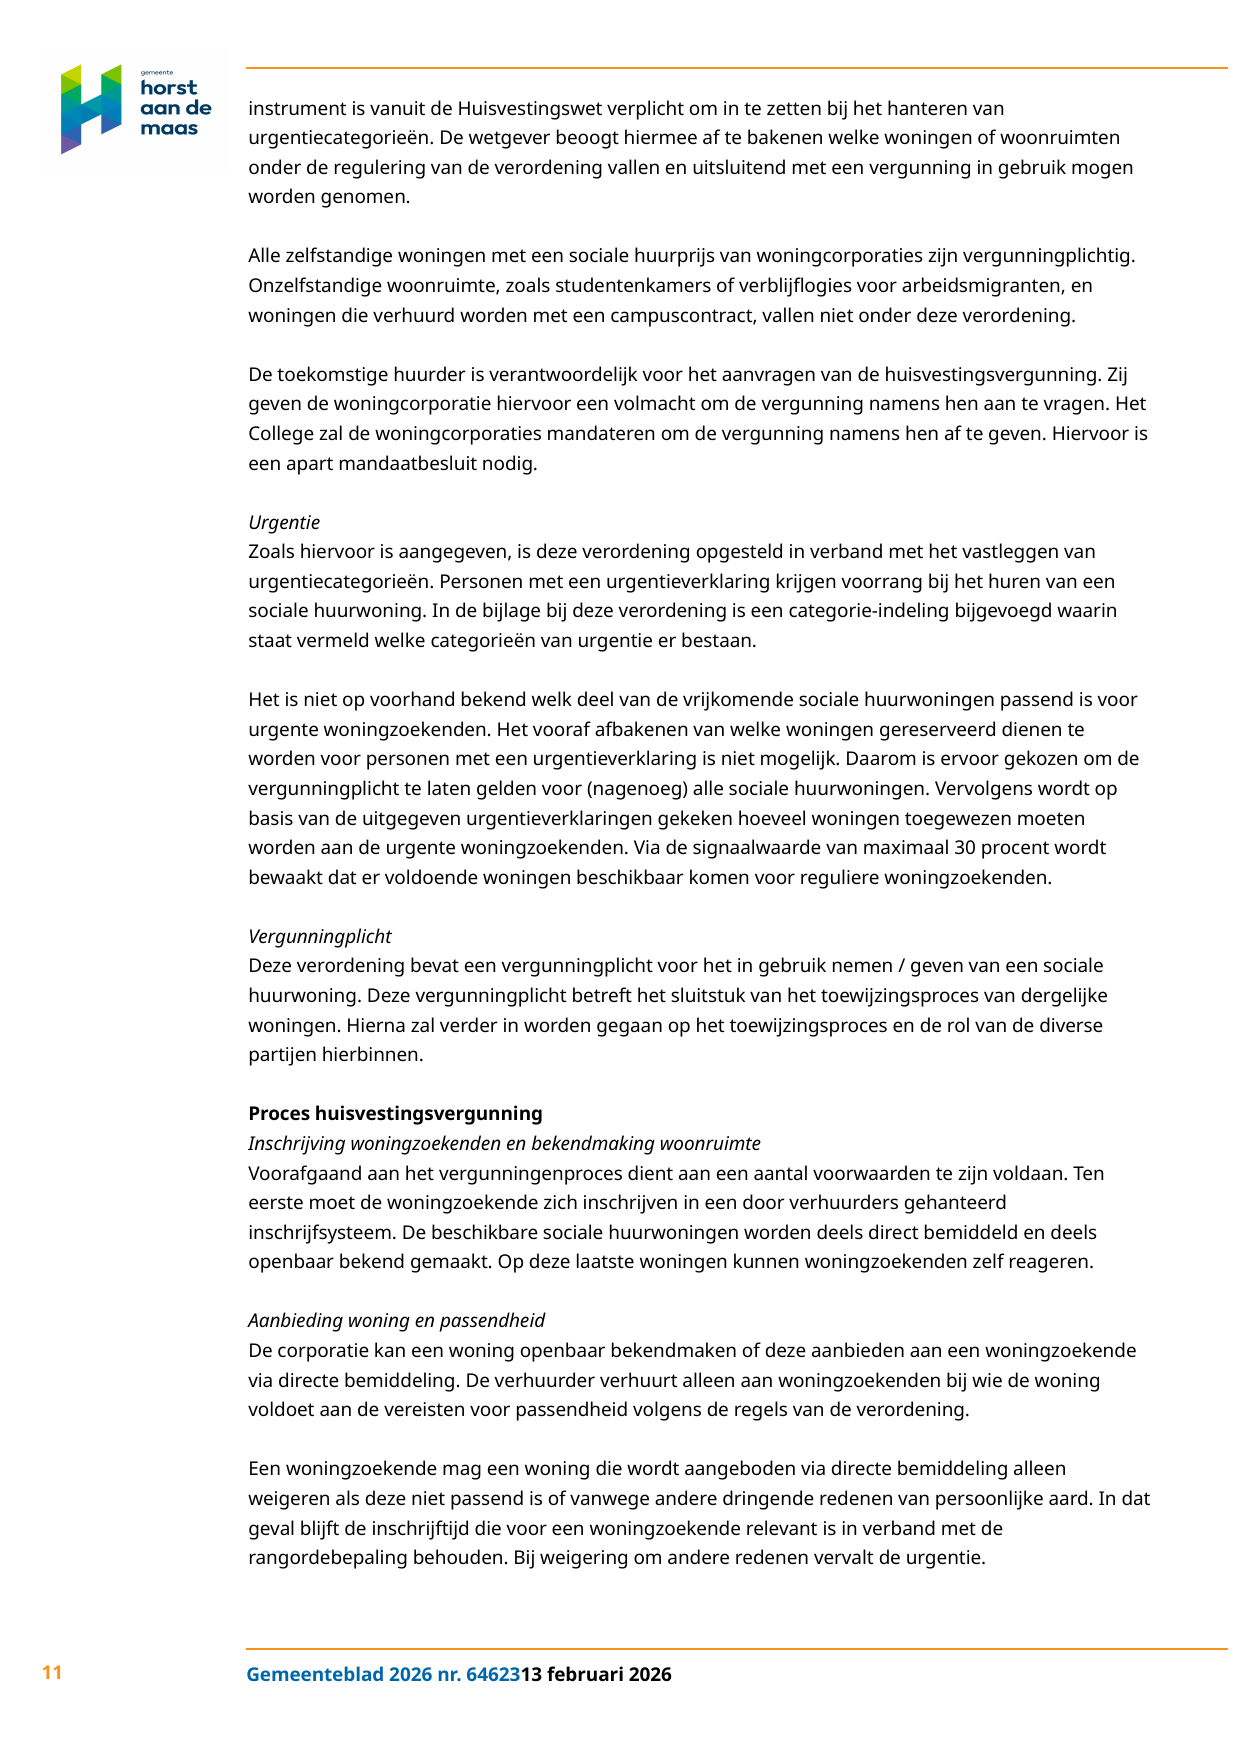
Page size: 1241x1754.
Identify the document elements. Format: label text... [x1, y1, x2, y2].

text Een woningzoekende mag een woning die wordt aangeboden via directe bemiddeling alleen weigeren als deze niet passend is of vanwege andere dringende redenen van persoonlijke aard. In dat geval blijft de inschrijftijd die voor een woningzoekende relevant is in verband met de rangordebepaling behouden. Bij weigering om andere redenen vervalt de urgentie. [248, 1456, 1152, 1570]
text Vergunningplicht [248, 923, 1152, 949]
text Proces huisvestingsvergunning [248, 1101, 1152, 1126]
text Het is niet op voorhand bekend welk deel van de vrijkomende sociale huurwoningen passend is voor urgente woningzoekenden. Het vooraf afbakenen van welke woningen gereserveerd dienen te worden voor personen met een urgentieverklaring is niet mogelijk. Daarom is ervoor gekozen om de vergunningplicht te laten gelden voor (nagenoeg) alle sociale huurwoningen. Vervolgens wordt op basis van de uitgegeven urgentieverklaringen gekeken hoeveel woningen toegewezen moeten worden aan de urgente woningzoekenden. Via de signaalwaarde van maximaal 30 procent wordt bewaakt dat er voldoende woningen beschikbaar komen voor reguliere woningzoekenden. [248, 686, 1152, 890]
text Alle zelfstandige woningen met een sociale huurprijs van woningcorporaties zijn vergunningplichtig. Onzelfstandige woonruimte, zoals studentenkamers of verblijflogies voor arbeidsmigranten, en woningen die verhuurd worden met een campuscontract, vallen niet onder deze verordening. [248, 243, 1152, 328]
text Urgentie [248, 509, 1152, 535]
text Zoals hiervoor is aangegeven, is deze verordening opgesteld in verband met het vastleggen van urgentiecategorieën. Personen met een urgentieverklaring krijgen voorrang bij het huren van een sociale huurwoning. In de bijlage bij deze verordening is een categorie-indeling bijgevoegd waarin staat vermeld welke categorieën van urgentie er bestaan. [248, 538, 1152, 653]
text Inschrijving woningzoekenden en bekendmaking woonruimte [248, 1130, 1152, 1156]
picture [41, 47, 231, 172]
text Aanbieding woning en passendheid [248, 1308, 1152, 1333]
text Deze verordening bevat een vergunningplicht voor het in gebruik nemen / geven van een sociale huurwoning. Deze vergunningplicht betreft het sluitstuk van het toewijzingsproces van dergelijke woningen. Hierna zal verder in worden gegaan op het toewijzingsproces en de rol van de diverse partijen hierbinnen. [248, 953, 1152, 1067]
text Voorafgaand aan het vergunningenproces dient aan een aantal voorwaarden te zijn voldaan. Ten eerste moet de woningzoekende zich inschrijven in een door verhuurders gehanteerd inschrijfsysteem. De beschikbare sociale huurwoningen worden deels direct bemiddeld en deels openbaar bekend gemaakt. Op deze laatste woningen kunnen woningzoekenden zelf reageren. [248, 1160, 1152, 1274]
text instrument is vanuit de Huisvestingswet verplicht om in te zetten bij het hanteren van urgentiecategorieën. De wetgever beoogt hiermee af te bakenen welke woningen of woonruimten onder de regulering van de verordening vallen en uitsluitend met een vergunning in gebruik mogen worden genomen. [248, 95, 1152, 209]
text De toekomstige huurder is verantwoordelijk voor het aanvragen van de huisvestingsvergunning. Zij geven de woningcorporatie hiervoor een volmacht om de vergunning namens hen aan te vragen. Het College zal de woningcorporaties mandateren om de vergunning namens hen af te geven. Hiervoor is een apart mandaatbesluit nodig. [248, 361, 1152, 476]
text De corporatie kan een woning openbaar bekendmaken of deze aanbieden aan een woningzoekende via directe bemiddeling. De verhuurder verhuurt alleen aan woningzoekenden bij wie de woning voldoet aan de vereisten voor passendheid volgens de regels van de verordening. [248, 1337, 1152, 1422]
